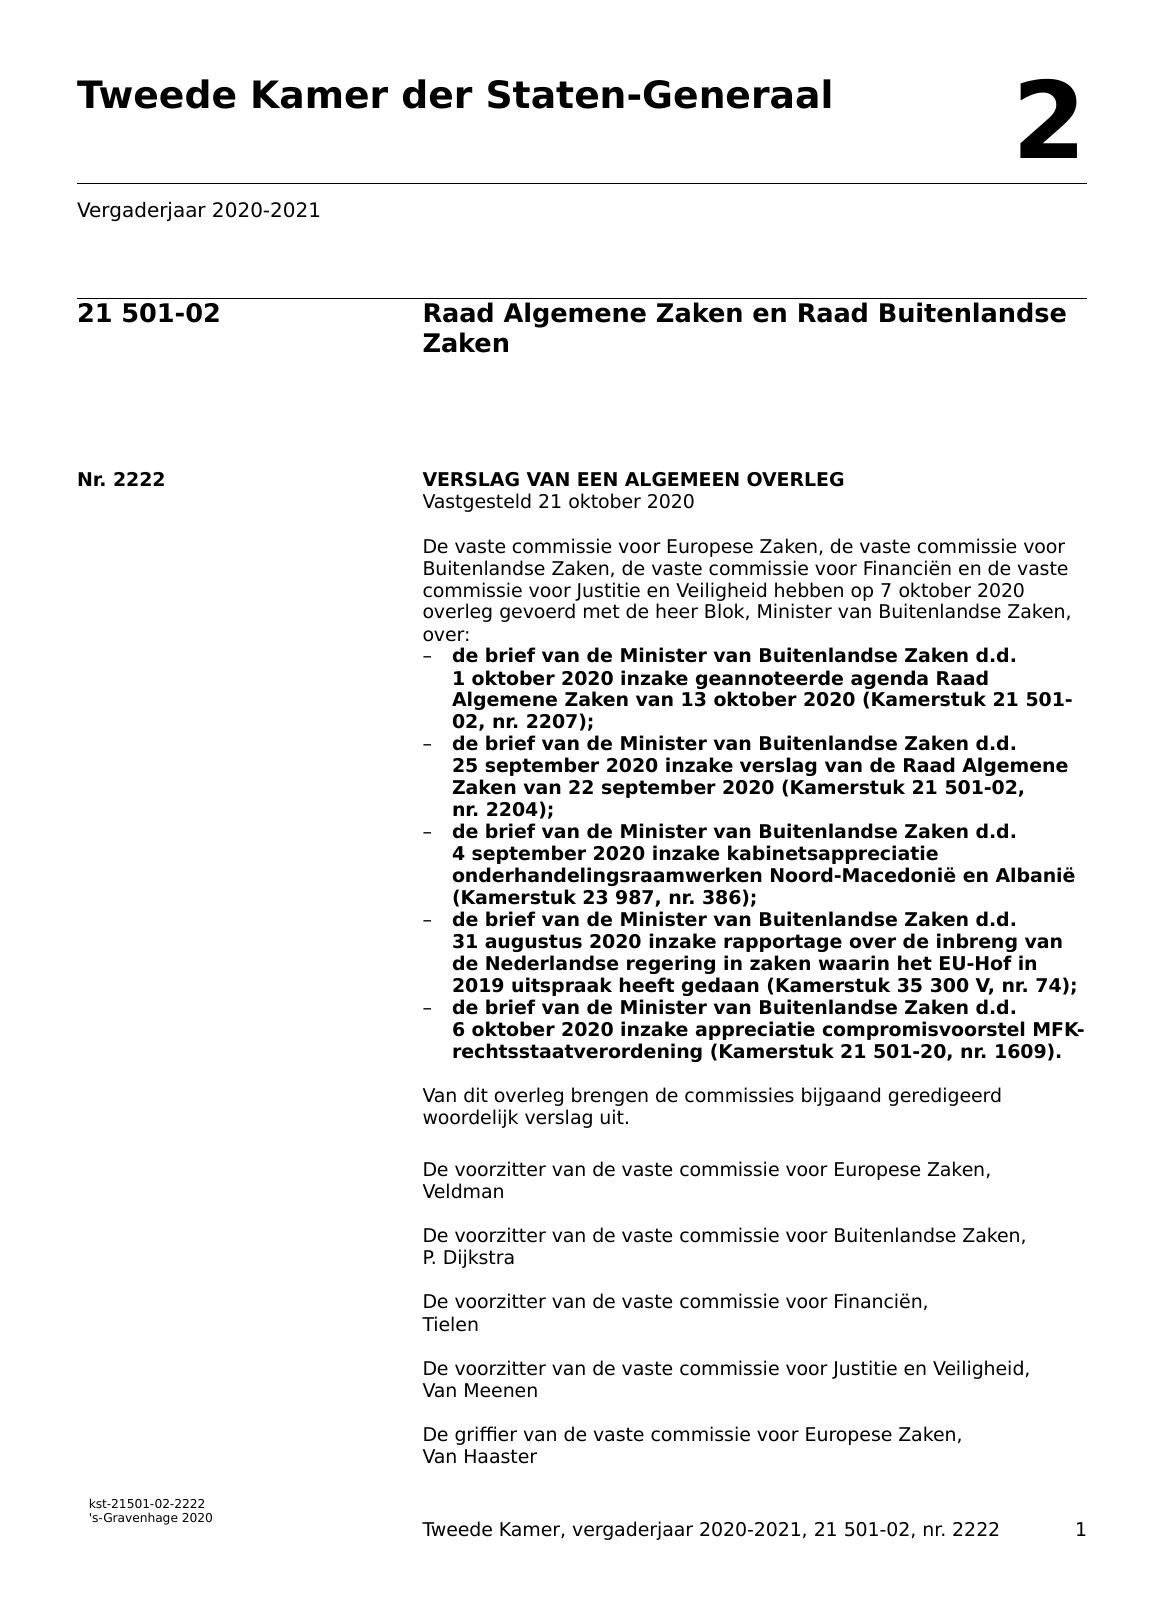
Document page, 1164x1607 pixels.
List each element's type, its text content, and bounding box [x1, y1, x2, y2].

text De voorzitter van de vaste commissie voor Europese Zaken, Veldman [422, 1159, 1087, 1203]
subtitle Nr. 2222 VERSLAG VAN EEN ALGEMEEN OVERLEG [77, 469, 1087, 491]
text De voorzitter van de vaste commissie voor Buitenlandse Zaken, P. Dijkstra [422, 1225, 1087, 1269]
text De voorzitter van de vaste commissie voor Financiën, Tielen [422, 1291, 1087, 1335]
text – de brief van de Minister van Buitenlandse Zaken d.d. 4 september 2020 inzake kabinetsappreciatie onderhandelingsraamwerken Noord-Macedonië en Albanië (Kamerstuk 23 987, nr. 386); [422, 821, 1087, 909]
text Vastgesteld 21 oktober 2020 [422, 491, 1087, 513]
text – de brief van de Minister van Buitenlandse Zaken d.d. 6 oktober 2020 inzake appreciatie compromisvoorstel MFK-rechtsstaatverordening (Kamerstuk 21 501-20, nr. 1609). [422, 997, 1087, 1063]
subtitle 21 501-02 Raad Algemene Zaken en Raad Buitenlandse Zaken [77, 299, 1087, 358]
text Van dit overleg brengen de commissies bijgaand geredigeerd woordelijk verslag uit. [422, 1085, 1087, 1129]
table_cell Vergaderjaar 2020-2021 [77, 184, 1087, 298]
text kst-21501-02-2222 [88, 1497, 323, 1511]
text De voorzitter van de vaste commissie voor Justitie en Veiligheid, Van Meenen [422, 1358, 1087, 1402]
table_header 2 [886, 59, 1087, 183]
table_header Tweede Kamer der Staten-Generaal [77, 59, 886, 183]
text – de brief van de Minister van Buitenlandse Zaken d.d. 31 augustus 2020 inzake rapportage over de inbreng van de Nederlandse regering in zaken waarin het EU-Hof in 2019 uitspraak heeft gedaan (Kamerstuk 35 300 V, nr. 74); [422, 909, 1087, 997]
text – de brief van de Minister van Buitenlandse Zaken d.d. 25 september 2020 inzake verslag van de Raad Algemene Zaken van 22 september 2020 (Kamerstuk 21 501-02, nr. 2204); [422, 733, 1087, 821]
text De griffier van de vaste commissie voor Europese Zaken, Van Haaster [422, 1424, 1087, 1468]
text 's-Gravenhage 2020 [88, 1511, 323, 1525]
text De vaste commissie voor Europese Zaken, de vaste commissie voor Buitenlandse Zaken, de vaste commissie voor Financiën en de vaste commissie voor Justitie en Veiligheid hebben op 7 oktober 2020 overleg gevoerd met de heer Blok, Minister van Buitenlandse Zaken, over: [422, 536, 1087, 645]
text – de brief van de Minister van Buitenlandse Zaken d.d. 1 oktober 2020 inzake geannoteerde agenda Raad Algemene Zaken van 13 oktober 2020 (Kamerstuk 21 501-02, nr. 2207); [422, 645, 1087, 733]
